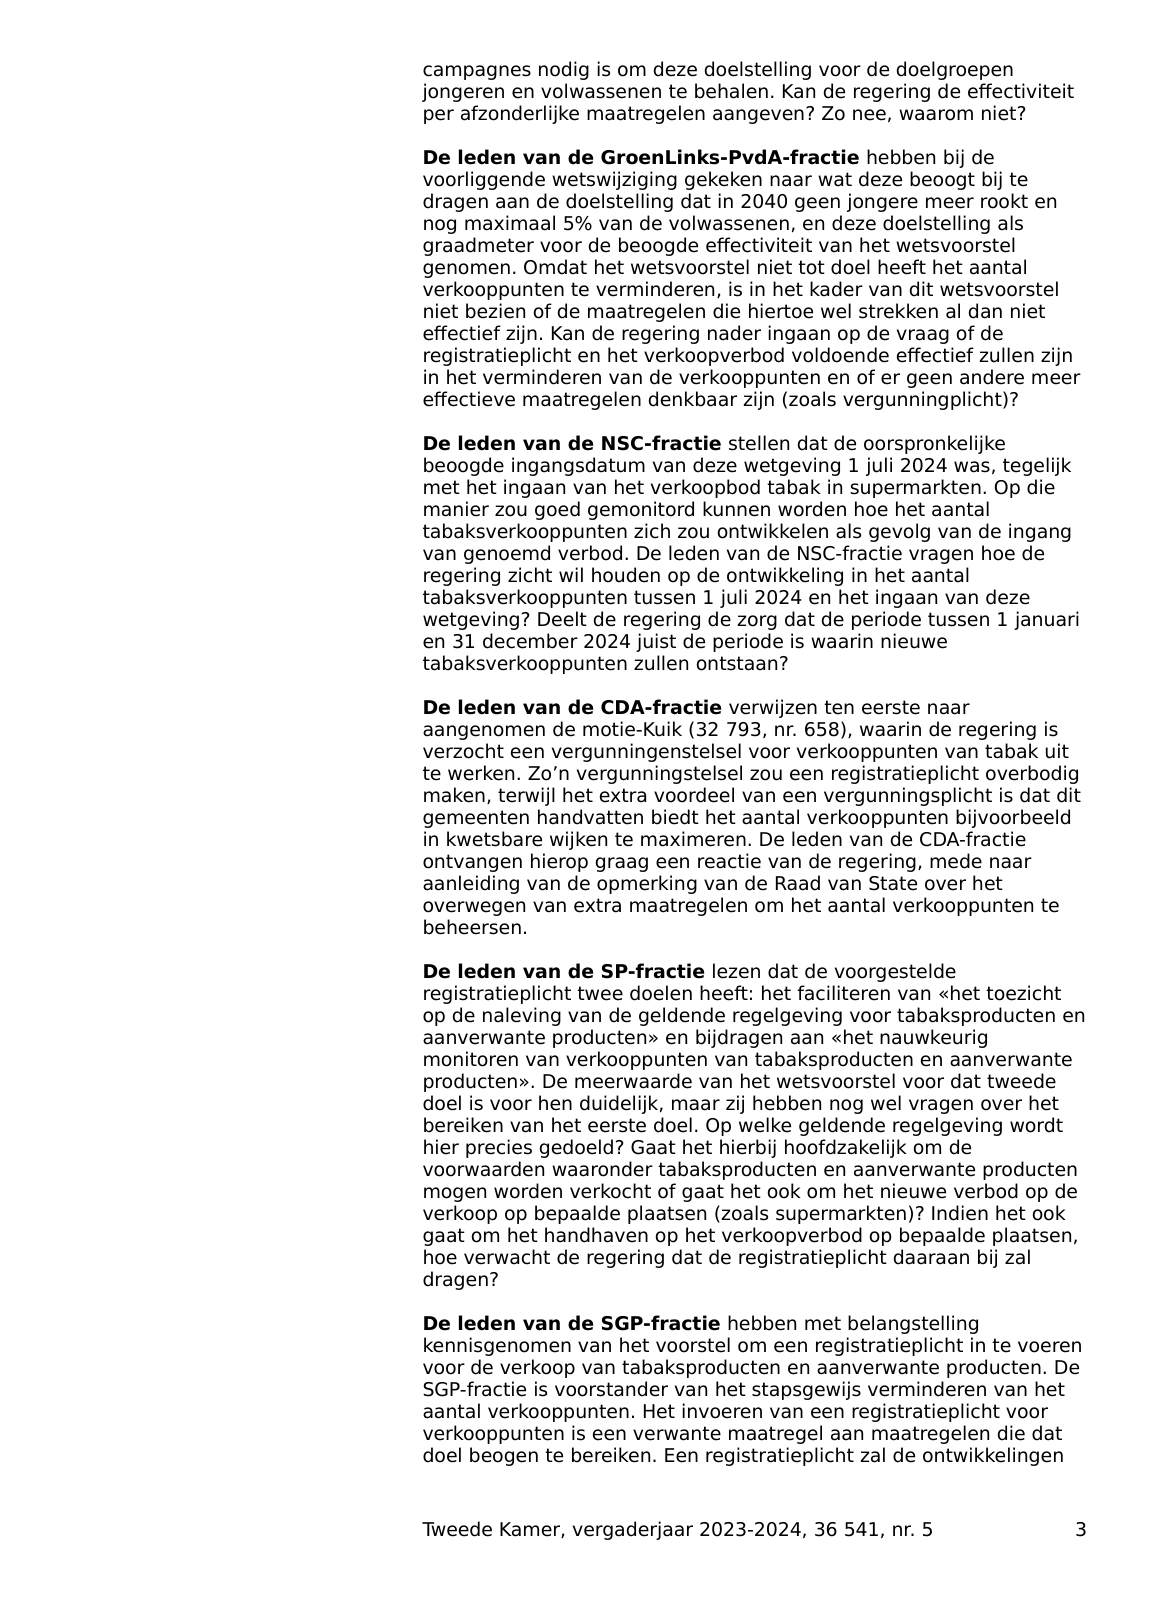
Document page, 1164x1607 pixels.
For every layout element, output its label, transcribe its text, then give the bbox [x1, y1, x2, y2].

text De leden van de SP-fractie lezen dat de voorgestelde registratieplicht twee doelen heeft: het faciliteren van «het toezicht op de naleving van de geldende regelgeving voor tabaksproducten en aanverwante producten» en bijdragen aan «het nauwkeurig monitoren van verkooppunten van tabaksproducten en aanverwante producten». De meerwaarde van het wetsvoorstel voor dat tweede doel is voor hen duidelijk, maar zij hebben nog wel vragen over het bereiken van het eerste doel. Op welke geldende regelgeving wordt hier precies gedoeld? Gaat het hierbij hoofdzakelijk om de voorwaarden waaronder tabaksproducten en aanverwante producten mogen worden verkocht of gaat het ook om het nieuwe verbod op de verkoop op bepaalde plaatsen (zoals supermarkten)? Indien het ook gaat om het handhaven op het verkoopverbod op bepaalde plaatsen, hoe verwacht de regering dat de registratieplicht daaraan bij zal dragen? [422, 961, 1087, 1291]
text De leden van de GroenLinks-PvdA-fractie hebben bij de voorliggende wetswijziging gekeken naar wat deze beoogt bij te dragen aan de doelstelling dat in 2040 geen jongere meer rookt en nog maximaal 5% van de volwassenen, en deze doelstelling als graadmeter voor de beoogde effectiviteit van het wetsvoorstel genomen. Omdat het wetsvoorstel niet tot doel heeft het aantal verkooppunten te verminderen, is in het kader van dit wetsvoorstel niet bezien of de maatregelen die hiertoe wel strekken al dan niet effectief zijn. Kan de regering nader ingaan op de vraag of de registratieplicht en het verkoopverbod voldoende effectief zullen zijn in het verminderen van de verkooppunten en of er geen andere meer effectieve maatregelen denkbaar zijn (zoals vergunningplicht)? [422, 147, 1087, 411]
text campagnes nodig is om deze doelstelling voor de doelgroepen jongeren en volwassenen te behalen. Kan de regering de effectiviteit per afzonderlijke maatregelen aangeven? Zo nee, waarom niet? [422, 59, 1087, 125]
text De leden van de NSC-fractie stellen dat de oorspronkelijke beoogde ingangsdatum van deze wetgeving 1 juli 2024 was, tegelijk met het ingaan van het verkoopbod tabak in supermarkten. Op die manier zou goed gemonitord kunnen worden hoe het aantal tabaksverkooppunten zich zou ontwikkelen als gevolg van de ingang van genoemd verbod. De leden van de NSC-fractie vragen hoe de regering zicht wil houden op de ontwikkeling in het aantal tabaksverkooppunten tussen 1 juli 2024 en het ingaan van deze wetgeving? Deelt de regering de zorg dat de periode tussen 1 januari en 31 december 2024 juist de periode is waarin nieuwe tabaksverkooppunten zullen ontstaan? [422, 433, 1087, 675]
text De leden van de SGP-fractie hebben met belangstelling kennisgenomen van het voorstel om een registratieplicht in te voeren voor de verkoop van tabaksproducten en aanverwante producten. De SGP-fractie is voorstander van het stapsgewijs verminderen van het aantal verkooppunten. Het invoeren van een registratieplicht voor verkooppunten is een verwante maatregel aan maatregelen die dat doel beogen te bereiken. Een registratieplicht zal de ontwikkelingen [422, 1313, 1087, 1467]
text De leden van de CDA-fractie verwijzen ten eerste naar aangenomen de motie-Kuik (32 793, nr. 658), waarin de regering is verzocht een vergunningenstelsel voor verkooppunten van tabak uit te werken. Zo’n vergunningstelsel zou een registratieplicht overbodig maken, terwijl het extra voordeel van een vergunningsplicht is dat dit gemeenten handvatten biedt het aantal verkooppunten bijvoorbeeld in kwetsbare wijken te maximeren. De leden van de CDA-fractie ontvangen hierop graag een reactie van de regering, mede naar aanleiding van de opmerking van de Raad van State over het overwegen van extra maatregelen om het aantal verkooppunten te beheersen. [422, 697, 1087, 939]
